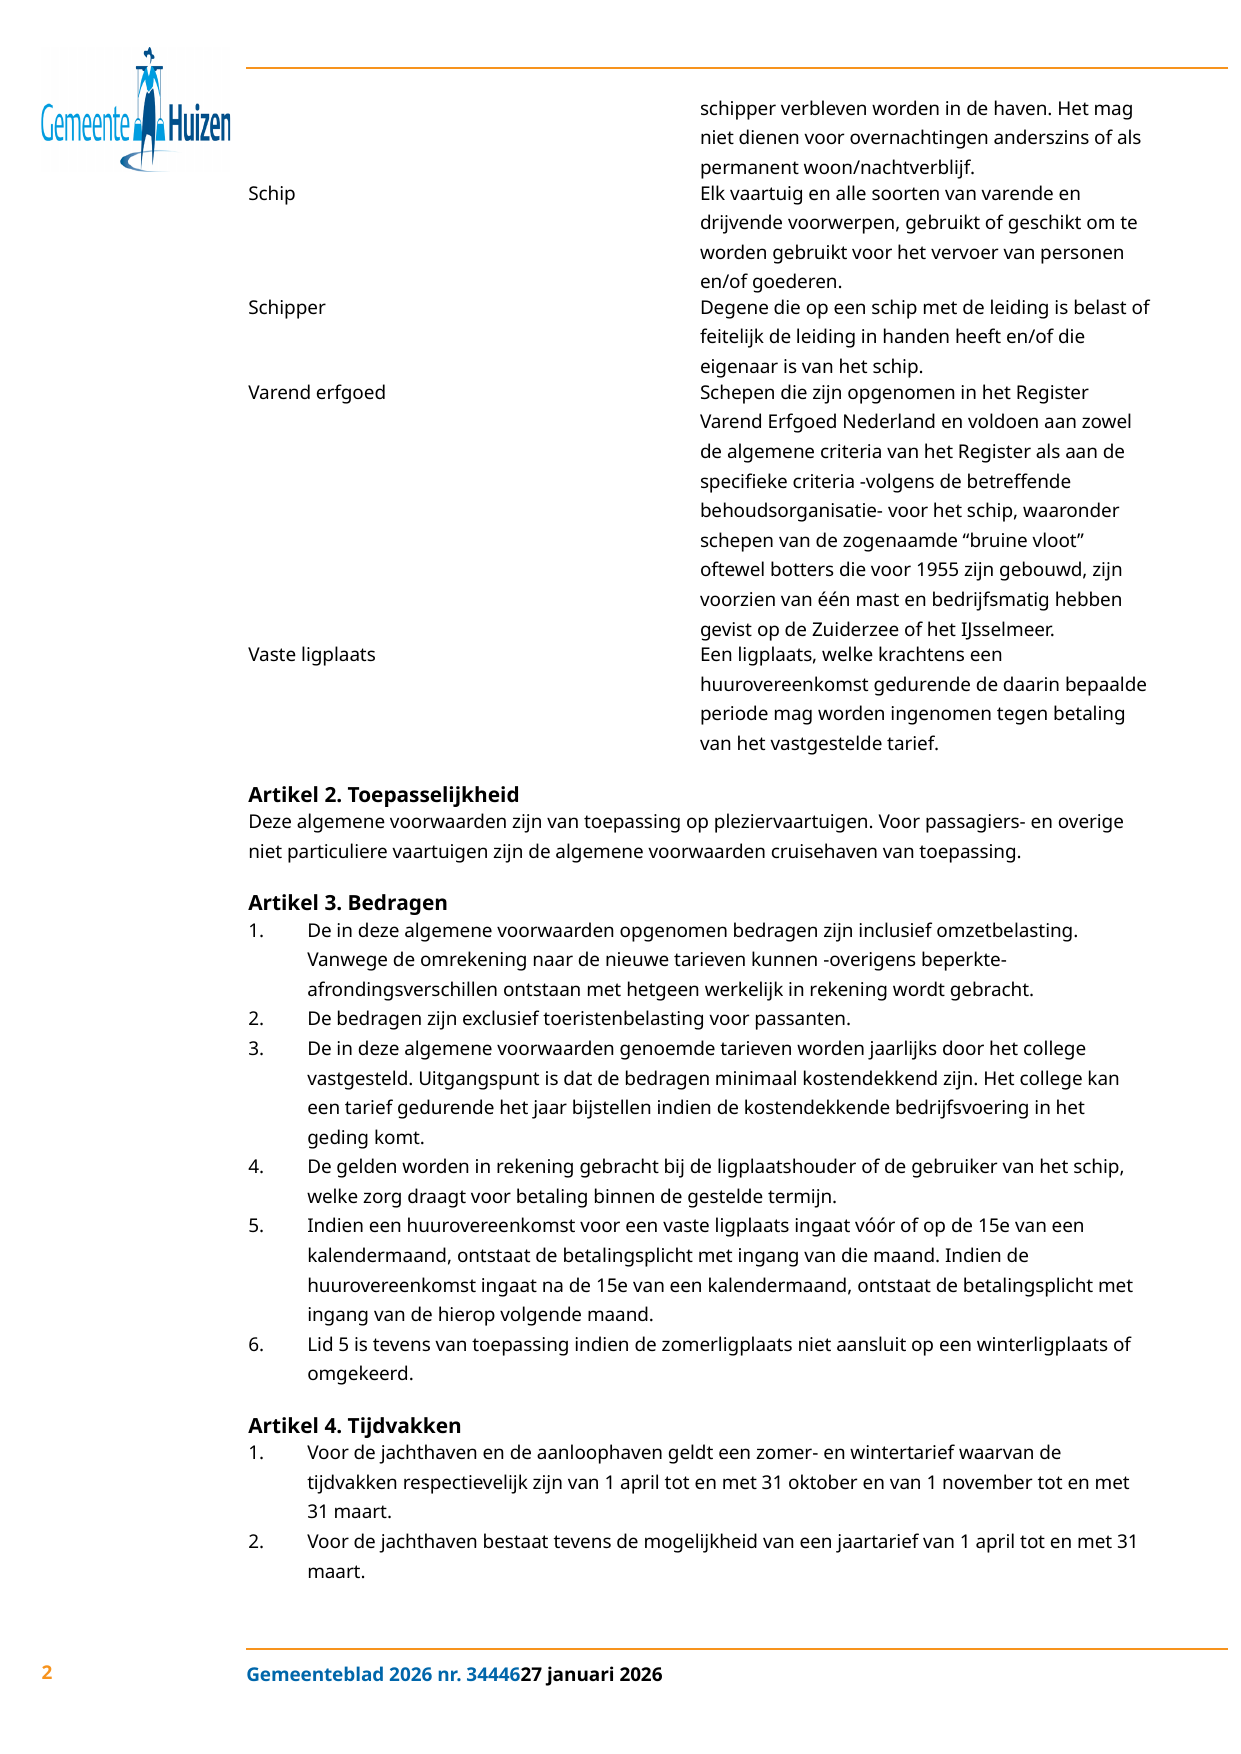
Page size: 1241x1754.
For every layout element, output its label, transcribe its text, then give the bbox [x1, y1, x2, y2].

table_cell schipper verbleven worden in de haven. Het mag niet dienen voor overnachtingen anderszins of als permanent woon/nachtverblijf. [700, 95, 1152, 180]
list Indien een huurovereenkomst voor een vaste ligplaats ingaat vóór of op de 15e van een kalendermaand, ontstaat de betalingsplicht met ingang van die maand. Indien de huurovereenkomst ingaat na de 15e van een kalendermaand, ontstaat de betalingsplicht met ingang van de hierop volgende maand. [248, 1213, 1152, 1327]
table_cell Elk vaartuig en alle soorten van varende en drijvende voorwerpen, gebruikt of geschikt om te worden gebruikt voor het vervoer van personen en/of goederen. [700, 180, 1152, 294]
list De bedragen zijn exclusief toeristenbelasting voor passanten. [248, 1006, 1152, 1031]
text Artikel 3. Bedragen [248, 888, 1152, 917]
table_cell Vaste ligplaats [248, 641, 700, 756]
table_cell Varend erfgoed [248, 379, 700, 641]
picture [41, 47, 231, 172]
list De in deze algemene voorwaarden opgenomen bedragen zijn inclusief omzetbelasting. Vanwege de omrekening naar de nieuwe tarieven kunnen -overigens beperkte- afrondingsverschillen ontstaan met hetgeen werkelijk in rekening wordt gebracht. [248, 917, 1152, 1002]
list Voor de jachthaven bestaat tevens de mogelijkheid van een jaartarief van 1 april tot en met 31 maart. [248, 1528, 1152, 1583]
table_cell Een ligplaats, welke krachtens een huurovereenkomst gedurende de daarin bepaalde periode mag worden ingenomen tegen betaling van het vastgestelde tarief. [700, 641, 1152, 756]
text Artikel 2. Toepasselijkheid [248, 780, 1152, 808]
table_cell Schipper [248, 294, 700, 379]
list De gelden worden in rekening gebracht bij de ligplaatshouder of de gebruiker van het schip, welke zorg draagt voor betaling binnen de gestelde termijn. [248, 1153, 1152, 1209]
text Artikel 4. Tijdvakken [248, 1411, 1152, 1439]
table_cell [248, 95, 700, 180]
table_cell Degene die op een schip met de leiding is belast of feitelijk de leiding in handen heeft en/of die eigenaar is van het schip. [700, 294, 1152, 379]
text Deze algemene voorwaarden zijn van toepassing op pleziervaartuigen. Voor passagiers- en overige niet particuliere vaartuigen zijn de algemene voorwaarden cruisehaven van toepassing. [248, 808, 1152, 864]
table_cell Schepen die zijn opgenomen in het Register Varend Erfgoed Nederland en voldoen aan zowel de algemene criteria van het Register als aan de specifieke criteria -volgens de betreffende behoudsorganisatie- voor het schip, waaronder schepen van de zogenaamde “bruine vloot” oftewel botters die voor 1955 zijn gebouwd, zijn voorzien van één mast en bedrijfsmatig hebben gevist op de Zuiderzee of het IJsselmeer. [700, 379, 1152, 641]
list Voor de jachthaven en de aanloophaven geldt een zomer- en wintertarief waarvan de tijdvakken respectievelijk zijn van 1 april tot en met 31 oktober en van 1 november tot en met 31 maart. [248, 1439, 1152, 1524]
list Lid 5 is tevens van toepassing indien de zomerligplaats niet aansluit op een winterligplaats of omgekeerd. [248, 1331, 1152, 1386]
list De in deze algemene voorwaarden genoemde tarieven worden jaarlijks door het college vastgesteld. Uitgangspunt is dat de bedragen minimaal kostendekkend zijn. Het college kan een tarief gedurende het jaar bijstellen indien de kostendekkende bedrijfsvoering in het geding komt. [248, 1035, 1152, 1150]
table_cell Schip [248, 180, 700, 294]
